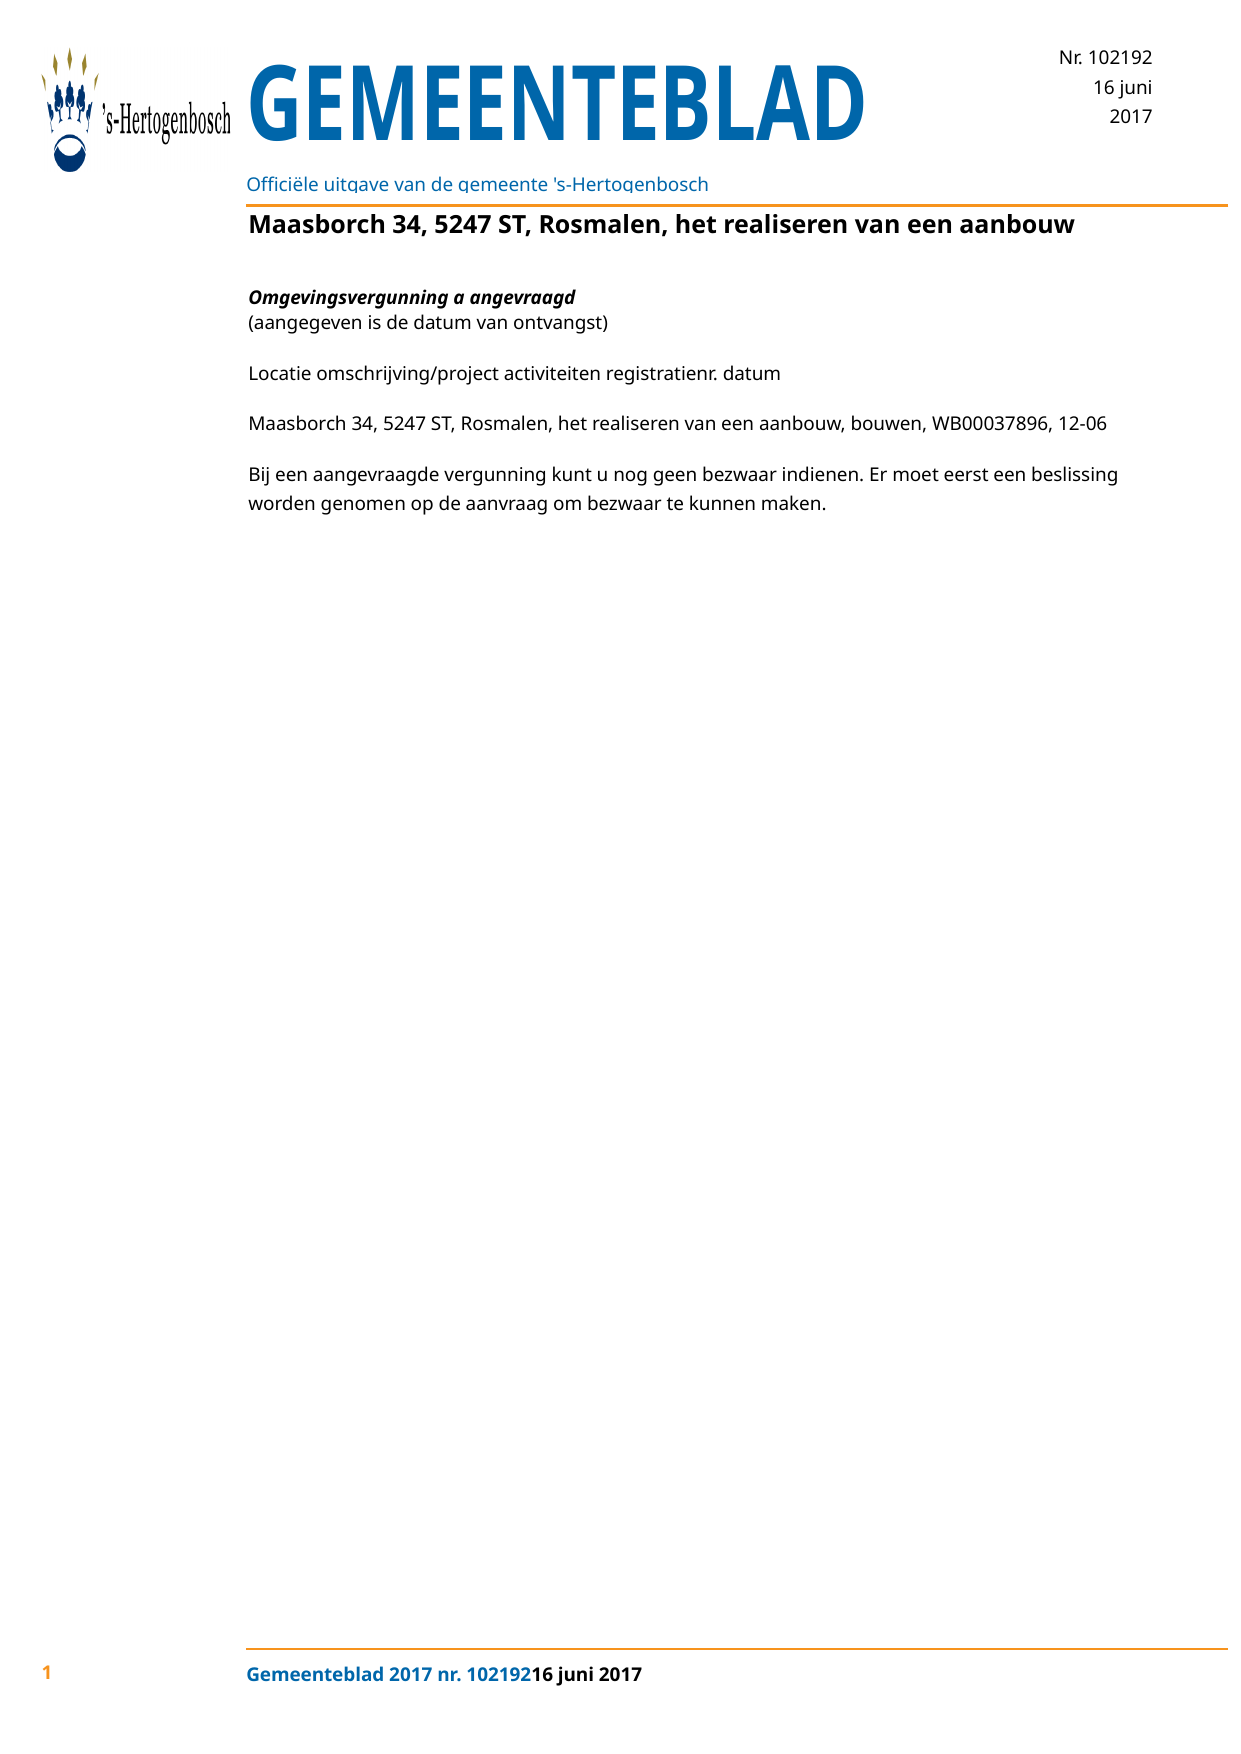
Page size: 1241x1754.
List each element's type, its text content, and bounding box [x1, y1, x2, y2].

picture [41, 47, 231, 172]
text Maasborch 34, 5247 ST, Rosmalen, het realiseren van een aanbouw [248, 207, 1152, 241]
text Bij een aangevraagde vergunning kunt u nog geen bezwaar indienen. Er moet eerst een beslissing worden genomen op de aanvraag om bezwaar te kunnen maken. [248, 461, 1152, 516]
text (aangegeven is de datum van ontvangst) [248, 309, 1152, 335]
text Locatie omschrijving/project activiteiten registratienr. datum [248, 360, 1152, 386]
text Omgevingsvergunning a angevraagd [248, 284, 1152, 309]
text Maasborch 34, 5247 ST, Rosmalen, het realiseren van een aanbouw, bouwen, WB00037896, 12-06 [248, 410, 1152, 436]
